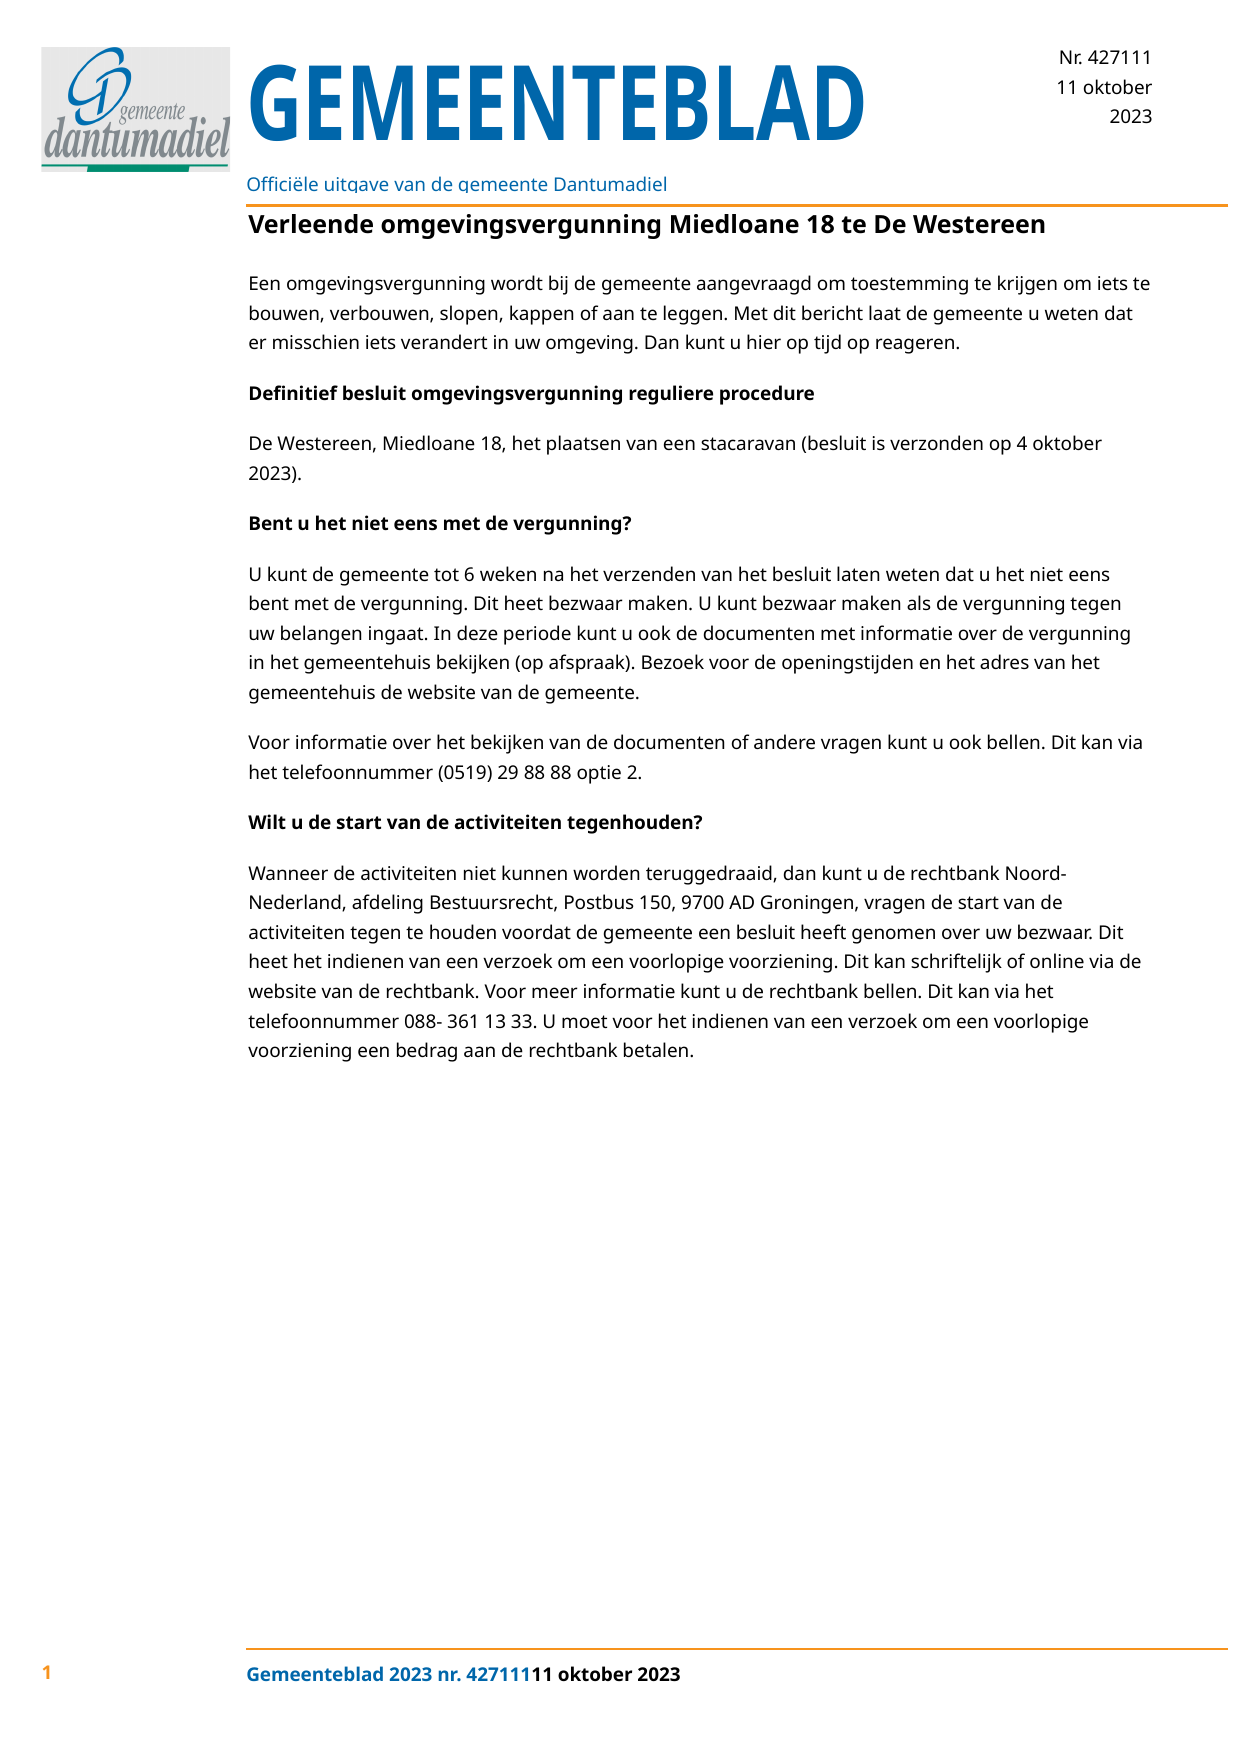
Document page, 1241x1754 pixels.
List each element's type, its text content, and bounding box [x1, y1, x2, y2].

text Wilt u de start van de activiteiten tegenhouden? [248, 809, 1152, 835]
text Een omgevingsvergunning wordt bij de gemeente aangevraagd om toestemming te krijgen om iets te bouwen, verbouwen, slopen, kappen of aan te leggen. Met dit bericht laat de gemeente u weten dat er misschien iets verandert in uw omgeving. Dan kunt u hier op tijd op reageren. [248, 270, 1152, 355]
text Verleende omgevingsvergunning Miedloane 18 te De Westereen [248, 207, 1152, 241]
picture [41, 47, 231, 172]
text Definitief besluit omgevingsvergunning reguliere procedure [248, 380, 1152, 406]
text De Westereen, Miedloane 18, het plaatsen van een stacaravan (besluit is verzonden op 4 oktober 2023). [248, 430, 1152, 486]
text Wanneer de activiteiten niet kunnen worden teruggedraaid, dan kunt u de rechtbank Noord-Nederland, afdeling Bestuursrecht, Postbus 150, 9700 AD Groningen, vragen de start van de activiteiten tegen te houden voordat de gemeente een besluit heeft genomen over uw bezwaar. Dit heet het indienen van een verzoek om een voorlopige voorziening. Dit kan schriftelijk of online via de website van de rechtbank. Voor meer informatie kunt u de rechtbank bellen. Dit kan via het telefoonnummer 088- 361 13 33. U moet voor het indienen van een verzoek om een voorlopige voorziening een bedrag aan de rechtbank betalen. [248, 860, 1152, 1063]
text Voor informatie over het bekijken van de documenten of andere vragen kunt u ook bellen. Dit kan via het telefoonnummer (0519) 29 88 88 optie 2. [248, 729, 1152, 785]
text Bent u het niet eens met de vergunning? [248, 510, 1152, 536]
text U kunt de gemeente tot 6 weken na het verzenden van het besluit laten weten dat u het niet eens bent met de vergunning. Dit heet bezwaar maken. U kunt bezwaar maken als de vergunning tegen uw belangen ingaat. In deze periode kunt u ook de documenten met informatie over de vergunning in het gemeentehuis bekijken (op afspraak). Bezoek voor de openingstijden en het adres van het gemeentehuis de website van de gemeente. [248, 561, 1152, 705]
